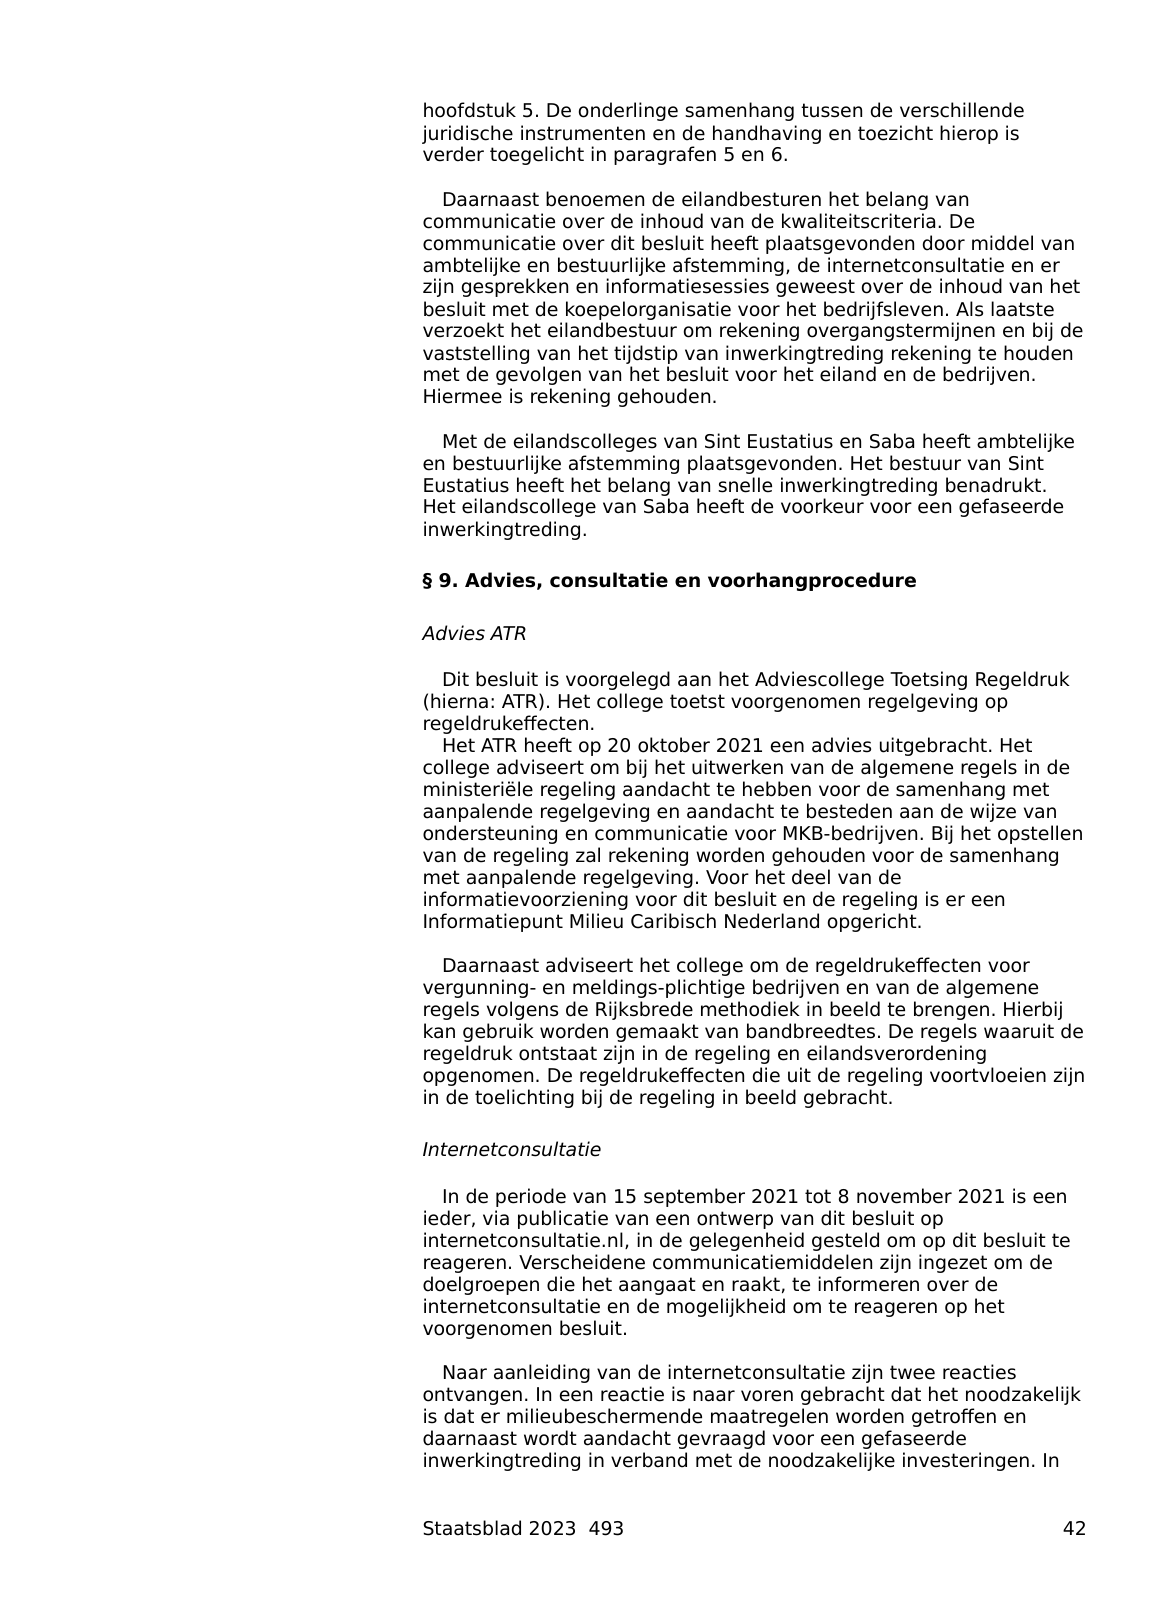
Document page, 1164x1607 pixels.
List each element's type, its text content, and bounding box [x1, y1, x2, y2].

subtitle § 9. Advies, consultatie en voorhangprocedure [422, 570, 1087, 592]
text Het ATR heeft op 20 oktober 2021 een advies uitgebracht. Het college adviseert om bij het uitwerken van de algemene regels in de ministeriële regeling aandacht te hebben voor de samenhang met aanpalende regelgeving en aandacht te besteden aan de wijze van ondersteuning en communicatie voor MKB-bedrijven. Bij het opstellen van de regeling zal rekening worden gehouden voor de samenhang met aanpalende regelgeving. Voor het deel van de informatievoorziening voor dit besluit en de regeling is er een Informatiepunt Milieu Caribisch Nederland opgericht. [422, 735, 1087, 933]
subtitle Advies ATR [422, 622, 1087, 644]
text Daarnaast adviseert het college om de regeldrukeffecten voor vergunning- en meldings-plichtige bedrijven en van de algemene regels volgens de Rijksbrede methodiek in beeld te brengen. Hierbij kan gebruik worden gemaakt van bandbreedtes. De regels waaruit de regeldruk ontstaat zijn in de regeling en eilandsverordening opgenomen. De regeldrukeffecten die uit de regeling voortvloeien zijn in de toelichting bij de regeling in beeld gebracht. [422, 955, 1087, 1109]
subtitle Internetconsultatie [422, 1139, 1087, 1161]
text Daarnaast benoemen de eilandbesturen het belang van communicatie over de inhoud van de kwaliteitscriteria. De communicatie over dit besluit heeft plaatsgevonden door middel van ambtelijke en bestuurlijke afstemming, de internetconsultatie en er zijn gesprekken en informatiesessies geweest over de inhoud van het besluit met de koepelorganisatie voor het bedrijfsleven. Als laatste verzoekt het eilandbestuur om rekening overgangstermijnen en bij de vaststelling van het tijdstip van inwerkingtreding rekening te houden met de gevolgen van het besluit voor het eiland en de bedrijven. Hiermee is rekening gehouden. [422, 188, 1087, 408]
text hoofdstuk 5. De onderlinge samenhang tussen de verschillende juridische instrumenten en de handhaving en toezicht hierop is verder toegelicht in paragrafen 5 en 6. [422, 100, 1087, 166]
text Met de eilandscolleges van Sint Eustatius en Saba heeft ambtelijke en bestuurlijke afstemming plaatsgevonden. Het bestuur van Sint Eustatius heeft het belang van snelle inwerkingtreding benadrukt. Het eilandscollege van Saba heeft de voorkeur voor een gefaseerde inwerkingtreding. [422, 431, 1087, 540]
text Naar aanleiding van de internetconsultatie zijn twee reacties ontvangen. In een reactie is naar voren gebracht dat het noodzakelijk is dat er milieubeschermende maatregelen worden getroffen en daarnaast wordt aandacht gevraagd voor een gefaseerde inwerkingtreding in verband met de noodzakelijke investeringen. In [422, 1362, 1087, 1472]
text In de periode van 15 september 2021 tot 8 november 2021 is een ieder, via publicatie van een ontwerp van dit besluit op internetconsultatie.nl, in de gelegenheid gesteld om op dit besluit te reageren. Verscheidene communicatiemiddelen zijn ingezet om de doelgroepen die het aangaat en raakt, te informeren over de internetconsultatie en de mogelijkheid om te reageren op het voorgenomen besluit. [422, 1186, 1087, 1340]
text Dit besluit is voorgelegd aan het Adviescollege Toetsing Regeldruk (hierna: ATR). Het college toetst voorgenomen regelgeving op regeldrukeffecten. [422, 669, 1087, 735]
